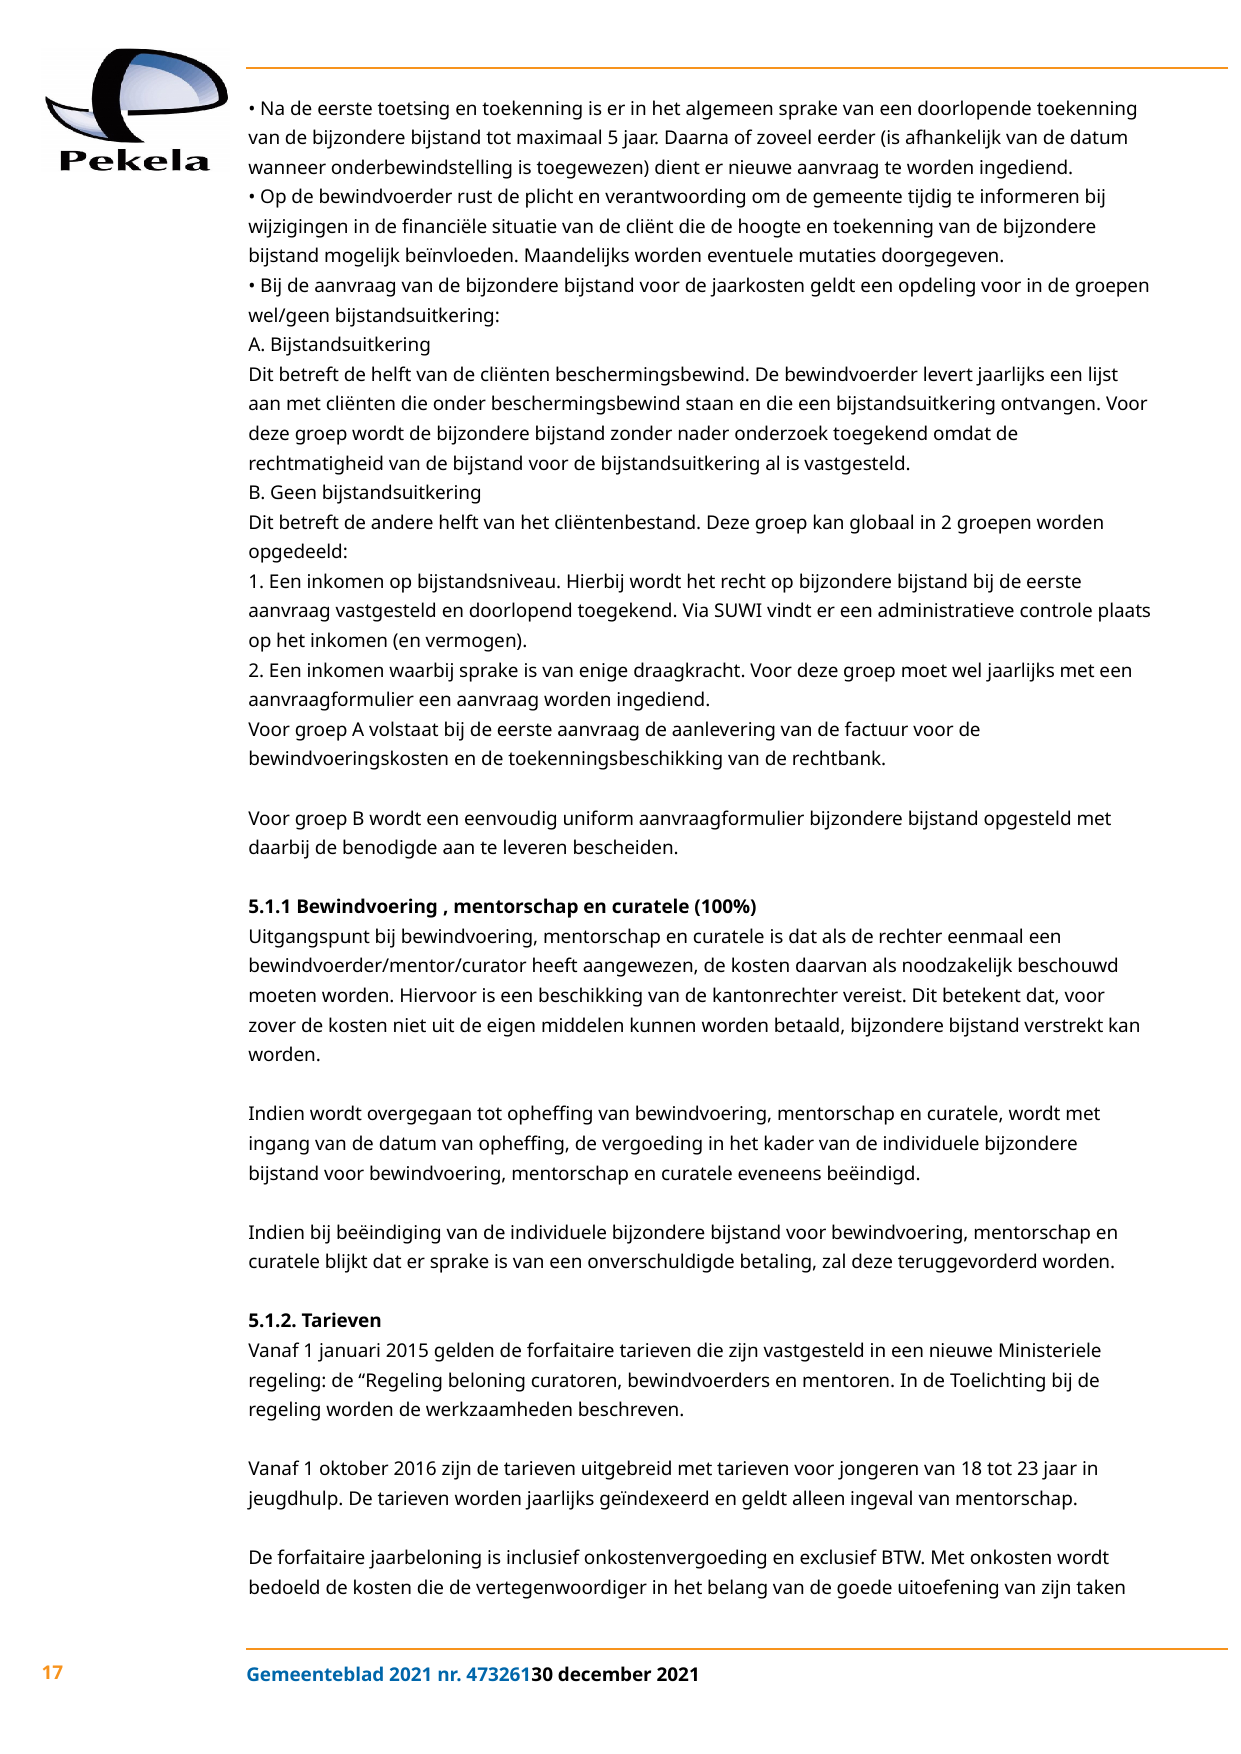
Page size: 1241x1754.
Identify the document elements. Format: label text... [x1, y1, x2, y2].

text De forfaitaire jaarbeloning is inclusief onkostenvergoeding en exclusief BTW. Met onkosten wordt bedoeld de kosten die de vertegenwoordiger in het belang van de goede uitoefening van zijn taken [248, 1544, 1152, 1600]
text Indien bij beëindiging van de individuele bijzondere bijstand voor bewindvoering, mentorschap en curatele blijkt dat er sprake is van een onverschuldigde betaling, zal deze teruggevorderd worden. [248, 1219, 1152, 1274]
text B. Geen bijstandsuitkering [248, 479, 1152, 505]
text • Bij de aanvraag van de bijzondere bijstand voor de jaarkosten geldt een opdeling voor in de groepen wel/geen bijstandsuitkering: [248, 272, 1152, 328]
text 5.1.1 Bewindvoering , mentorschap en curatele (100%) [248, 893, 1152, 919]
text 1. Een inkomen op bijstandsniveau. Hierbij wordt het recht op bijzondere bijstand bij de eerste aanvraag vastgesteld en doorlopend toegekend. Via SUWI vindt er een administratieve controle plaats op het inkomen (en vermogen). [248, 568, 1152, 653]
text A. Bijstandsuitkering [248, 331, 1152, 357]
text • Op de bewindvoerder rust de plicht en verantwoording om de gemeente tijdig te informeren bij wijzigingen in de financiële situatie van de cliënt die de hoogte en toekenning van de bijzondere bijstand mogelijk beïnvloeden. Maandelijks worden eventuele mutaties doorgegeven. [248, 183, 1152, 268]
text Indien wordt overgegaan tot opheffing van bewindvoering, mentorschap en curatele, wordt met ingang van de datum van opheffing, de vergoeding in het kader van de individuele bijzondere bijstand voor bewindvoering, mentorschap en curatele eveneens beëindigd. [248, 1101, 1152, 1186]
picture [41, 47, 231, 172]
text Vanaf 1 oktober 2016 zijn de tarieven uitgebreid met tarieven voor jongeren van 18 tot 23 jaar in jeugdhulp. De tarieven worden jaarlijks geïndexeerd en geldt alleen ingeval van mentorschap. [248, 1456, 1152, 1511]
text 2. Een inkomen waarbij sprake is van enige draagkracht. Voor deze groep moet wel jaarlijks met een aanvraagformulier een aanvraag worden ingediend. [248, 657, 1152, 712]
text Dit betreft de andere helft van het cliëntenbestand. Deze groep kan globaal in 2 groepen worden opgedeeld: [248, 509, 1152, 564]
text Dit betreft de helft van de cliënten beschermingsbewind. De bewindvoerder levert jaarlijks een lijst aan met cliënten die onder beschermingsbewind staan en die een bijstandsuitkering ontvangen. Voor deze groep wordt de bijzondere bijstand zonder nader onderzoek toegekend omdat de rechtmatigheid van de bijstand voor de bijstandsuitkering al is vastgesteld. [248, 361, 1152, 476]
text Vanaf 1 januari 2015 gelden de forfaitaire tarieven die zijn vastgesteld in een nieuwe Ministeriele regeling: de “Regeling beloning curatoren, bewindvoerders en mentoren. In de Toelichting bij de regeling worden de werkzaamheden beschreven. [248, 1337, 1152, 1422]
text • Na de eerste toetsing en toekenning is er in het algemeen sprake van een doorlopende toekenning van de bijzondere bijstand tot maximaal 5 jaar. Daarna of zoveel eerder (is afhankelijk van de datum wanneer onderbewindstelling is toegewezen) dient er nieuwe aanvraag te worden ingediend. [248, 95, 1152, 180]
text Voor groep A volstaat bij de eerste aanvraag de aanlevering van de factuur voor de bewindvoeringskosten en de toekenningsbeschikking van de rechtbank. [248, 716, 1152, 771]
text Voor groep B wordt een eenvoudig uniform aanvraagformulier bijzondere bijstand opgesteld met daarbij de benodigde aan te leveren bescheiden. [248, 805, 1152, 860]
text Uitgangspunt bij bewindvoering, mentorschap en curatele is dat als de rechter eenmaal een bewindvoerder/mentor/curator heeft aangewezen, de kosten daarvan als noodzakelijk beschouwd moeten worden. Hiervoor is een beschikking van de kantonrechter vereist. Dit betekent dat, voor zover de kosten niet uit de eigen middelen kunnen worden betaald, bijzondere bijstand verstrekt kan worden. [248, 923, 1152, 1067]
text 5.1.2. Tarieven [248, 1308, 1152, 1333]
